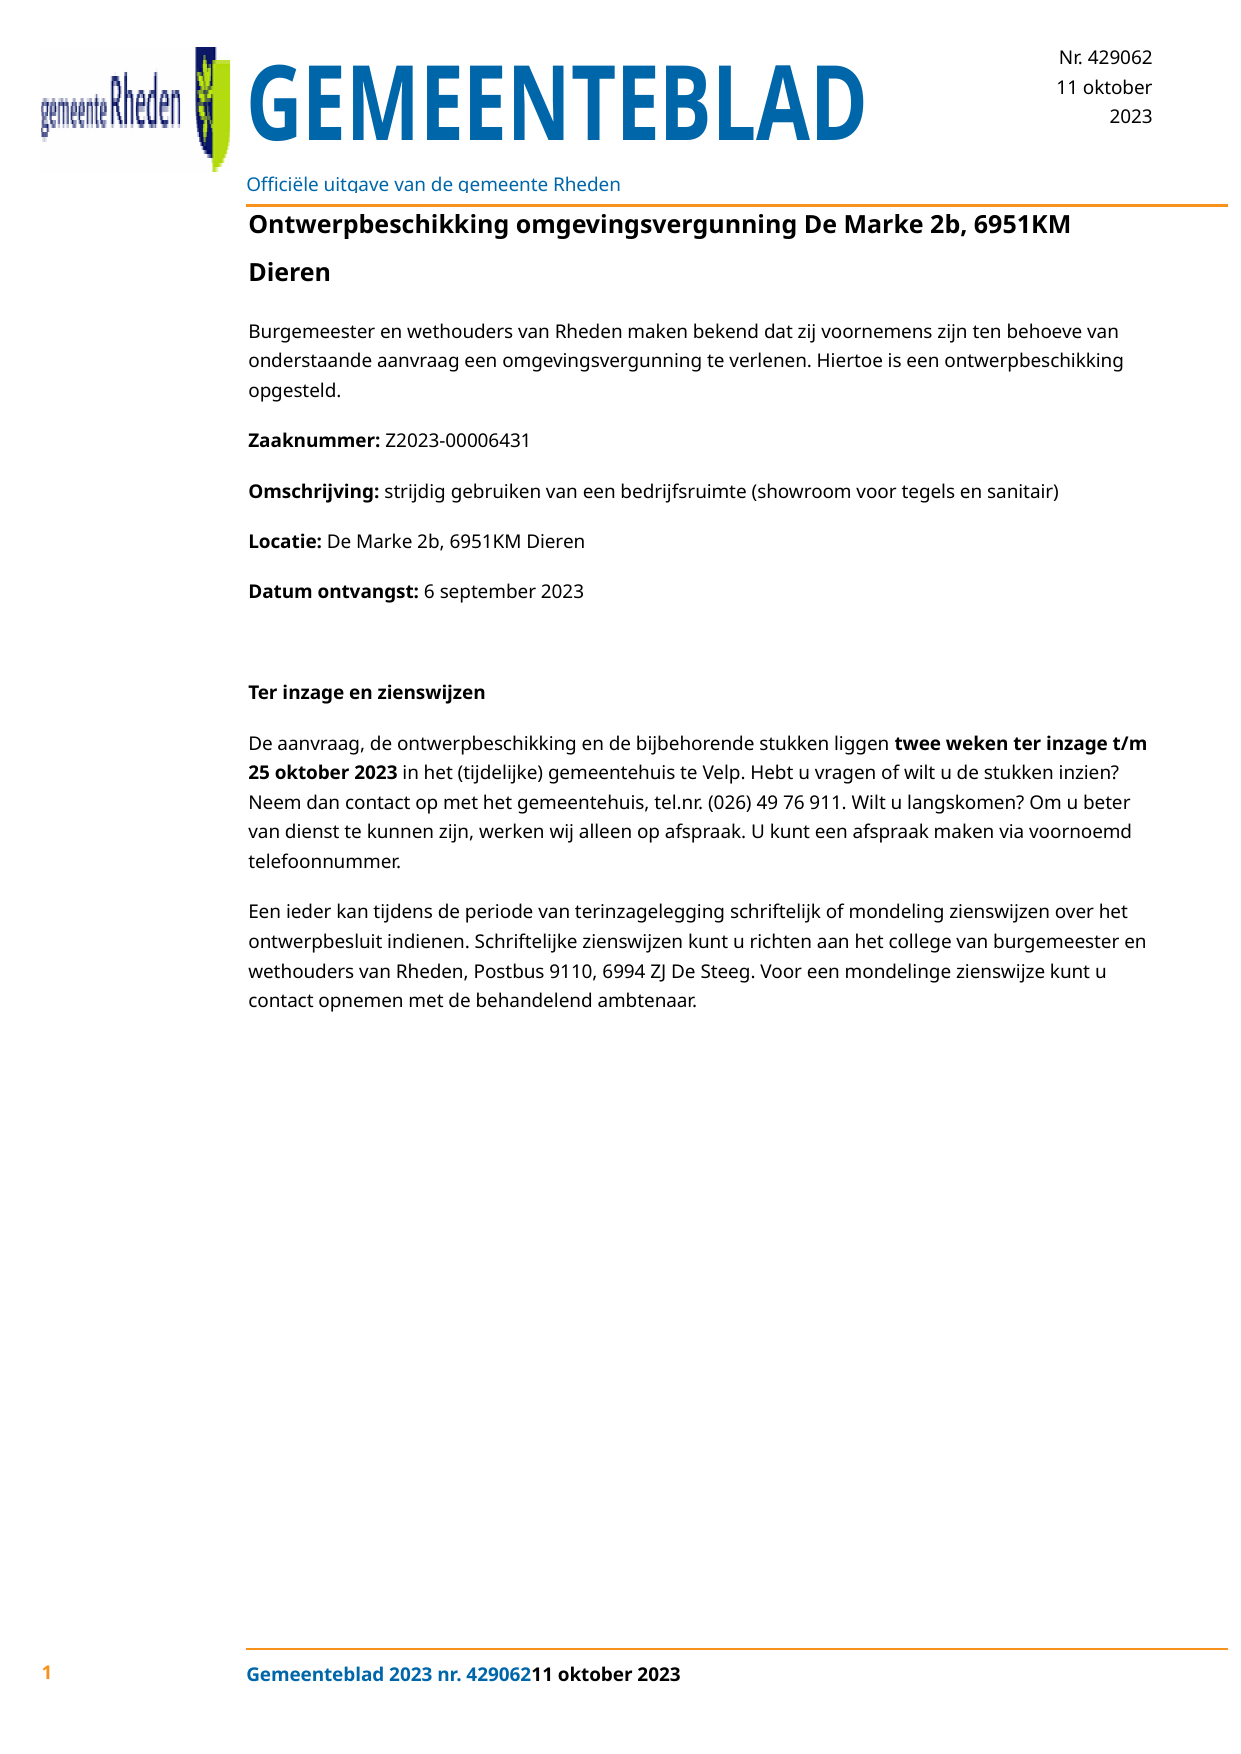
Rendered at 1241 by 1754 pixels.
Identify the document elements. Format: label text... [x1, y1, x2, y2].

text Locatie: De Marke 2b, 6951KM Dieren [248, 528, 1152, 554]
text Datum ontvangst: 6 september 2023 [248, 579, 1152, 604]
text Omschrijving: strijdig gebruiken van een bedrijfsruimte (showroom voor tegels en sanitair) [248, 478, 1152, 504]
text Een ieder kan tijdens de periode van terinzagelegging schriftelijk of mondeling zienswijzen over het ontwerpbesluit indienen. Schriftelijke zienswijzen kunt u richten aan het college van burgemeester en wethouders van Rheden, Postbus 9110, 6994 ZJ De Steeg. Voor een mondelinge zienswijze kunt u contact opnemen met de behandelend ambtenaar. [248, 899, 1152, 1013]
picture [41, 47, 231, 172]
text Burgemeester en wethouders van Rheden maken bekend dat zij voornemens zijn ten behoeve van onderstaande aanvraag een omgevingsvergunning te verlenen. Hiertoe is een ontwerpbeschikking opgesteld. [248, 318, 1152, 403]
text De aanvraag, de ontwerpbeschikking en de bijbehorende stukken liggen twee weken ter inzage t/m 25 oktober 2023 in het (tijdelijke) gemeentehuis te Velp. Hebt u vragen of wilt u de stukken inzien? Neem dan contact op met het gemeentehuis, tel.nr. (026) 49 76 911. Wilt u langskomen? Om u beter van dienst te kunnen zijn, werken wij alleen op afspraak. U kunt een afspraak maken via voornoemd telefoonnummer. [248, 730, 1152, 874]
text Ter inzage en zienswijzen [248, 679, 1152, 705]
text Zaaknummer: Z2023-00006431 [248, 427, 1152, 453]
text Ontwerpbeschikking omgevingsvergunning De Marke 2b, 6951KM Dieren [248, 207, 1152, 288]
